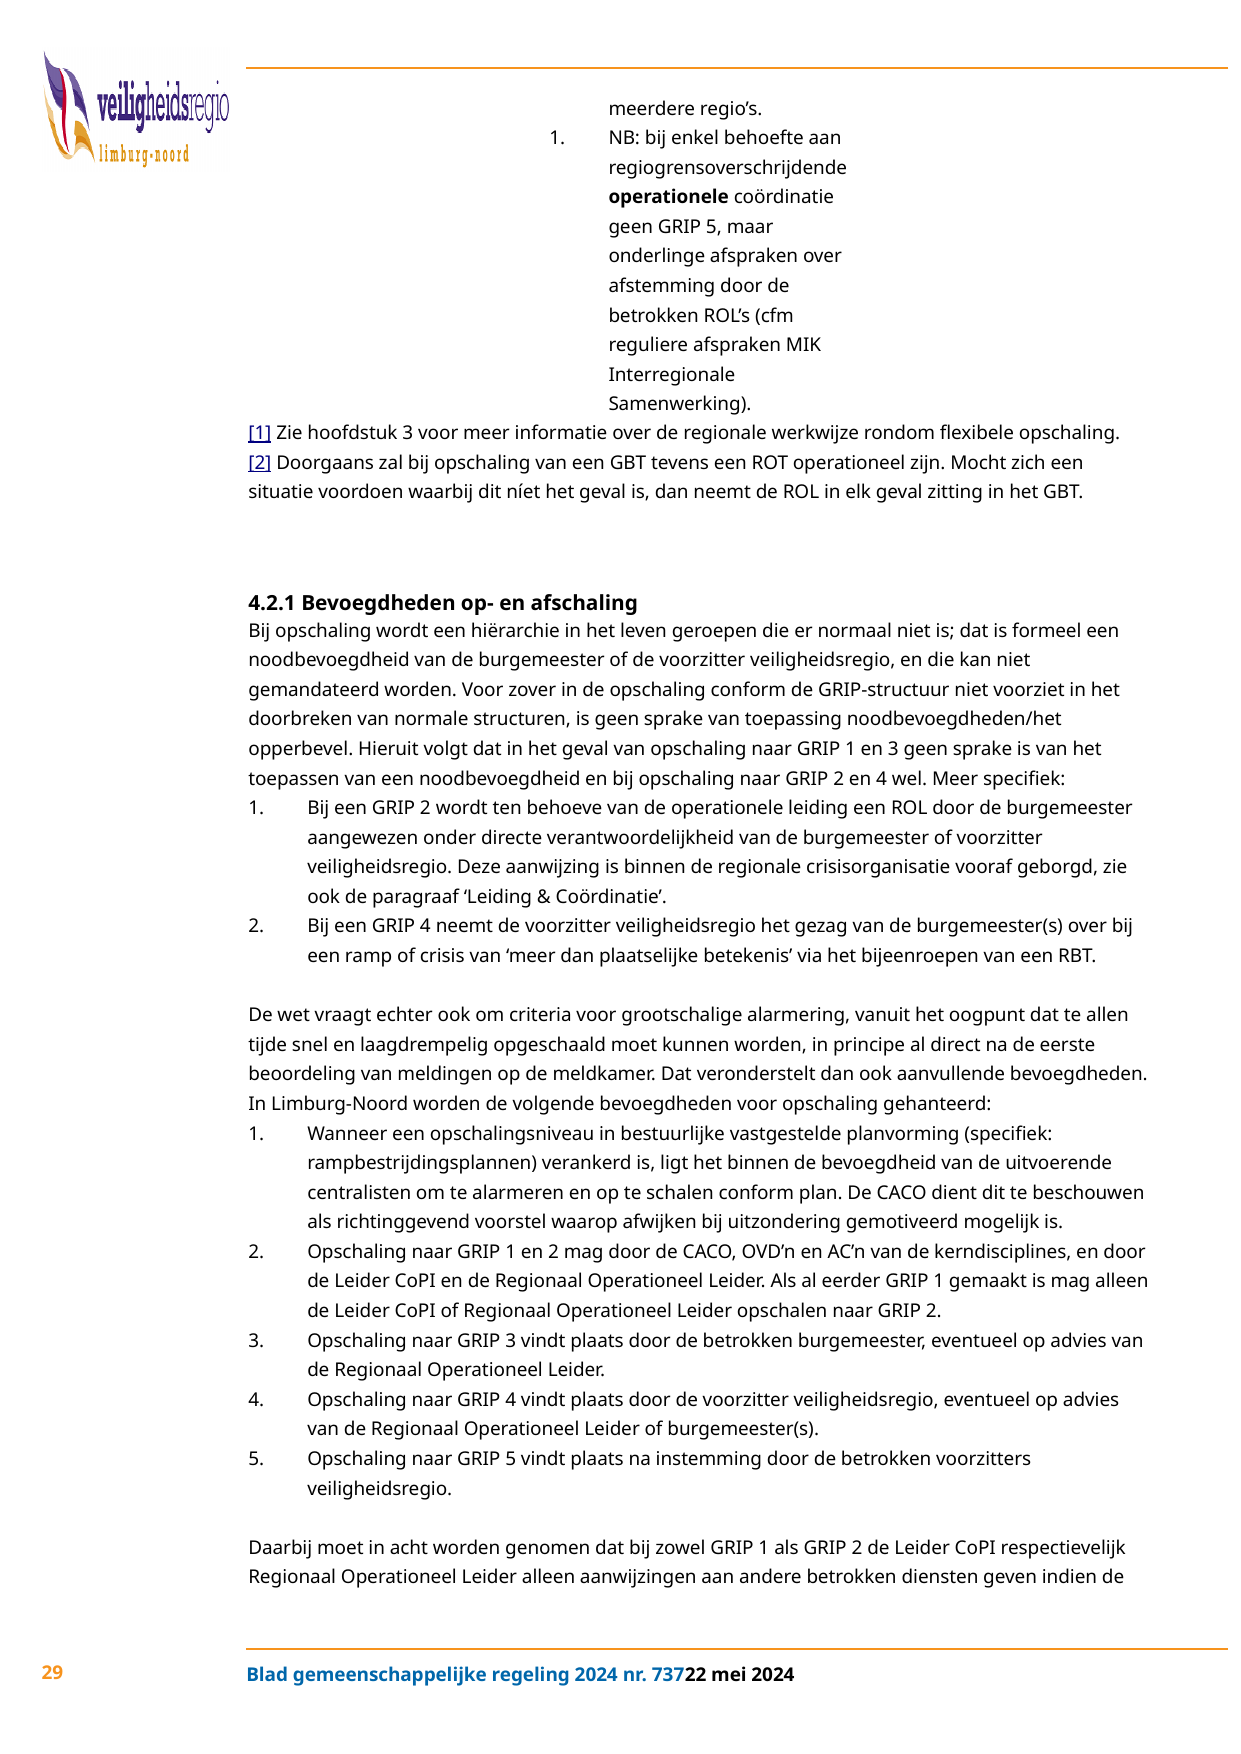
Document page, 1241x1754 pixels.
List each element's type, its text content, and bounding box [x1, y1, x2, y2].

list Opschaling naar GRIP 5 vindt plaats na instemming door de betrokken voorzitters veiligheidsregio. [248, 1445, 1152, 1500]
list Opschaling naar GRIP 1 en 2 mag door de CACO, OVD’n en AC’n van de kerndisciplines, en door de Leider CoPI en de Regionaal Operationeel Leider. Als al eerder GRIP 1 gemaakt is mag alleen de Leider CoPI of Regionaal Operationeel Leider opschalen naar GRIP 2. [248, 1238, 1152, 1323]
picture [41, 47, 231, 172]
list Wanneer een opschalingsniveau in bestuurlijke vastgestelde planvorming (specifiek: rampbestrijdingsplannen) verankerd is, ligt het binnen de bevoegdheid van de uitvoerende centralisten om te alarmeren en op te schalen conform plan. De CACO dient dit te beschouwen als richtinggevend voorstel waarop afwijken bij uitzondering gemotiveerd mogelijk is. [248, 1120, 1152, 1234]
text De wet vraagt echter ook om criteria voor grootschalige alarmering, vanuit het oogpunt dat te allen tijde snel en laagdrempelig opgeschaald moet kunnen worden, in principe al direct na de eerste beoordeling van meldingen op de meldkamer. Dat veronderstelt dan ook aanvullende bevoegdheden. In Limburg-Noord worden de volgende bevoegdheden voor opschaling gehanteerd: [248, 1001, 1152, 1116]
text [2] Doorgaans zal bij opschaling van een GBT tevens een ROT operationeel zijn. Mocht zich een situatie voordoen waarbij dit níet het geval is, dan neemt de ROL in elk geval zitting in het GBT. [248, 449, 1152, 504]
text 4.2.1 Bevoegdheden op- en afschaling [248, 588, 1152, 617]
text Bij opschaling wordt een hiërarchie in het leven geroepen die er normaal niet is; dat is formeel een noodbevoegdheid van de burgemeester of de voorzitter veiligheidsregio, en die kan niet gemandateerd worden. Voor zover in de opschaling conform de GRIP-structuur niet voorziet in het doorbreken van normale structuren, is geen sprake van toepassing noodbevoegdheden/het opperbevel. Hieruit volgt dat in het geval van opschaling naar GRIP 1 en 3 geen sprake is van het toepassen van een noodbevoegdheid en bij opschaling naar GRIP 2 en 4 wel. Meer specifiek: [248, 617, 1152, 790]
table_cell meerdere regio’s. NB: bij enkel behoefte aan regiogrensoverschrijdende operationele coördinatie geen GRIP 5, maar onderlinge afspraken over afstemming door de betrokken ROL’s (cfm reguliere afspraken MIK Interregionale Samenwerking). [549, 95, 850, 416]
list Opschaling naar GRIP 4 vindt plaats door de voorzitter veiligheidsregio, eventueel op advies van de Regionaal Operationeel Leider of burgemeester(s). [248, 1386, 1152, 1441]
text [1] Zie hoofdstuk 3 voor meer informatie over de regionale werkwijze rondom flexibele opschaling. [248, 419, 1152, 445]
list Bij een GRIP 2 wordt ten behoeve van de operationele leiding een ROL door de burgemeester aangewezen onder directe verantwoordelijkheid van de burgemeester of voorzitter veiligheidsregio. Deze aanwijzing is binnen de regionale crisisorganisatie vooraf geborgd, zie ook de paragraaf ‘Leiding & Coördinatie’. [248, 794, 1152, 909]
list Opschaling naar GRIP 3 vindt plaats door de betrokken burgemeester, eventueel op advies van de Regionaal Operationeel Leider. [248, 1327, 1152, 1382]
table_cell [850, 95, 1152, 416]
table_cell [248, 95, 549, 416]
text Daarbij moet in acht worden genomen dat bij zowel GRIP 1 als GRIP 2 de Leider CoPI respectievelijk Regionaal Operationeel Leider alleen aanwijzingen aan andere betrokken diensten geven indien de [248, 1534, 1152, 1589]
list Bij een GRIP 4 neemt de voorzitter veiligheidsregio het gezag van de burgemeester(s) over bij een ramp of crisis van ‘meer dan plaatselijke betekenis’ via het bijeenroepen van een RBT. [248, 913, 1152, 968]
